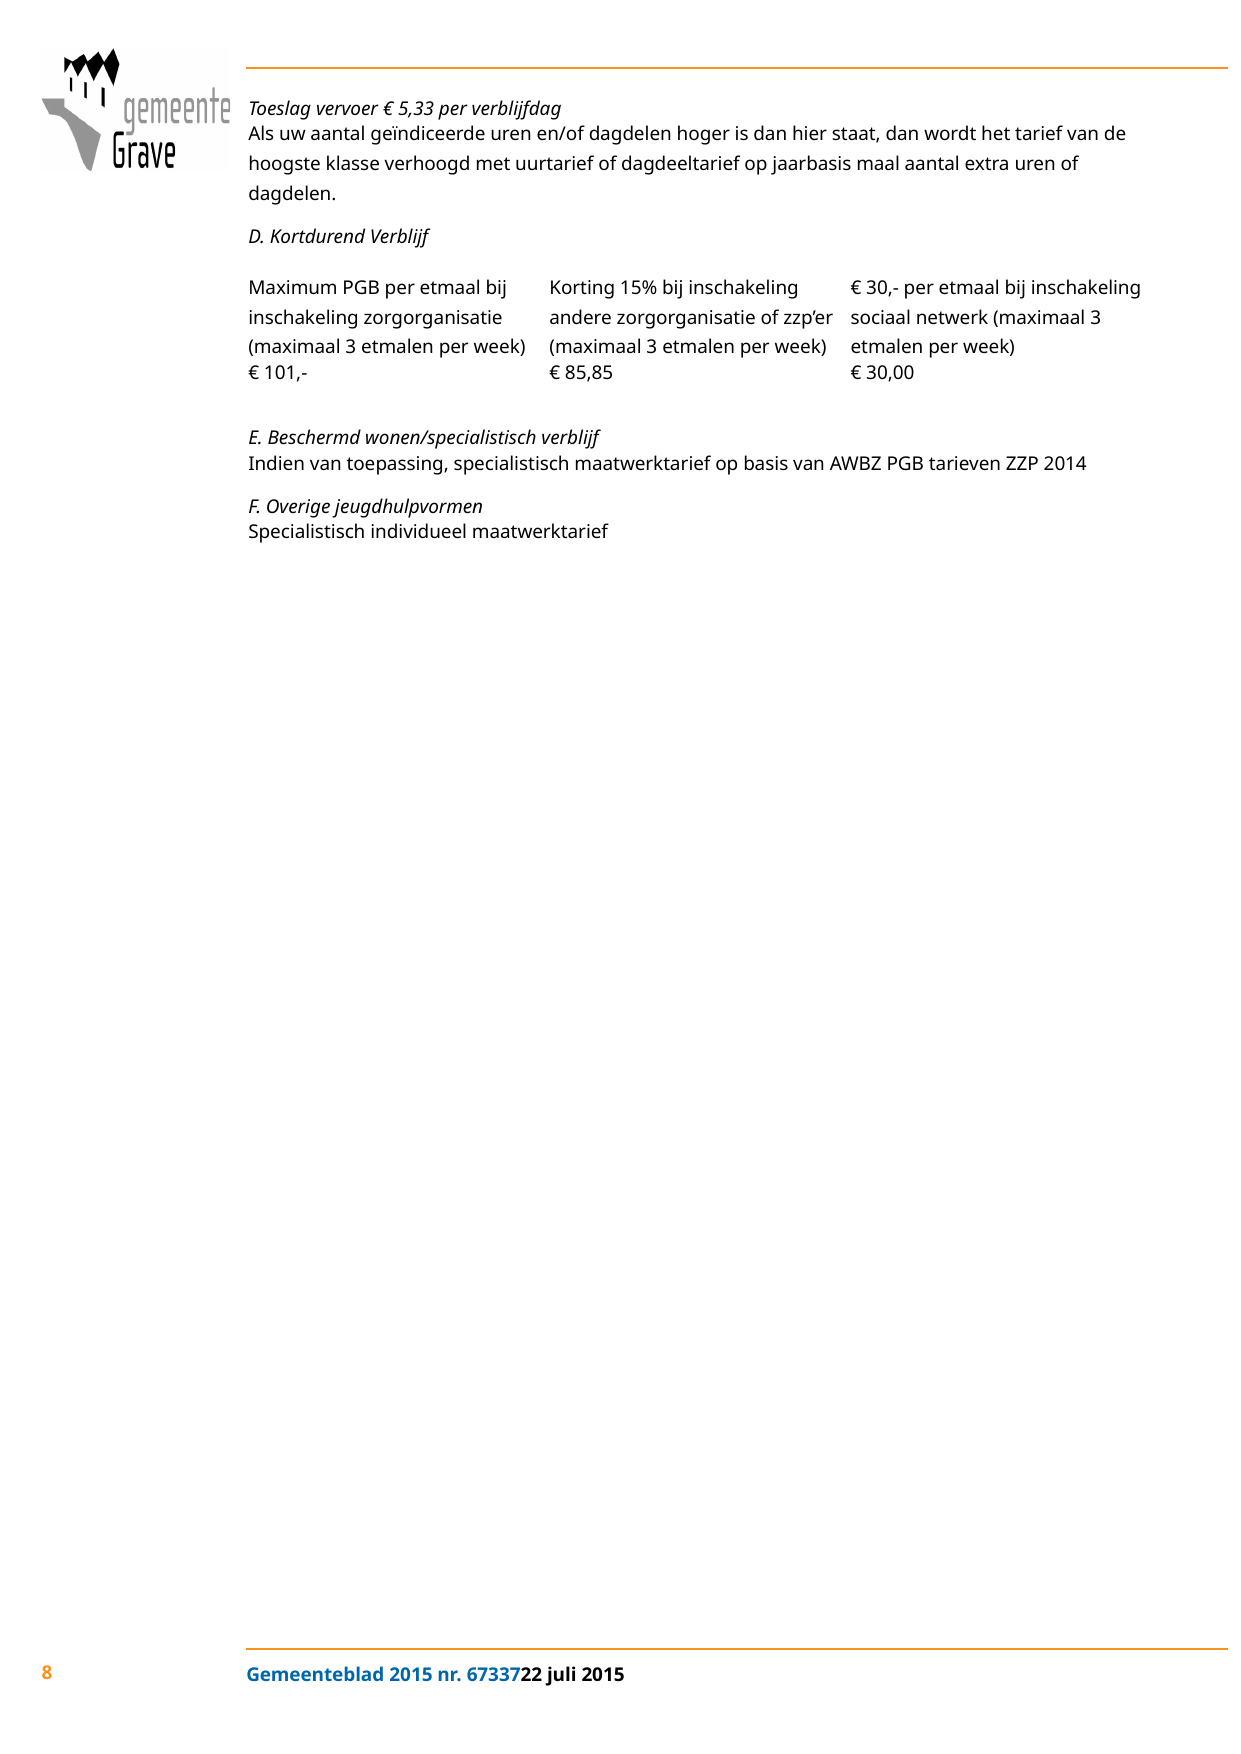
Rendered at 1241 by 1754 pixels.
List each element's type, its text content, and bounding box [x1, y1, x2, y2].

text D. Kortdurend Verblijf [248, 223, 1152, 248]
table_cell € 85,85 [549, 359, 850, 385]
text F. Overige jeugdhulpvormen [248, 493, 1152, 519]
table_header Maximum PGB per etmaal bij inschakeling zorgorganisatie (maximaal 3 etmalen per week) [248, 274, 549, 359]
table_cell € 30,00 [850, 359, 1152, 385]
picture [41, 47, 231, 172]
text Specialistisch individueel maatwerktarief [248, 519, 1152, 544]
table_header € 30,- per etmaal bij inschakeling sociaal netwerk (maximaal 3 etmalen per week) [850, 274, 1152, 359]
table_header Korting 15% bij inschakeling andere zorgorganisatie of zzp’er (maximaal 3 etmalen per week) [549, 274, 850, 359]
text Als uw aantal geïndiceerde uren en/of dagdelen hoger is dan hier staat, dan wordt het tarief van de hoogste klasse verhoogd met uurtarief of dagdeeltarief op jaarbasis maal aantal extra uren of dagdelen. [248, 121, 1152, 205]
text E. Beschermd wonen/specialistisch verblijf [248, 424, 1152, 450]
table_cell € 101,- [248, 359, 549, 385]
text Indien van toepassing, specialistisch maatwerktarief op basis van AWBZ PGB tarieven ZZP 2014 [248, 450, 1152, 476]
text Toeslag vervoer € 5,33 per verblijfdag [248, 95, 1152, 121]
